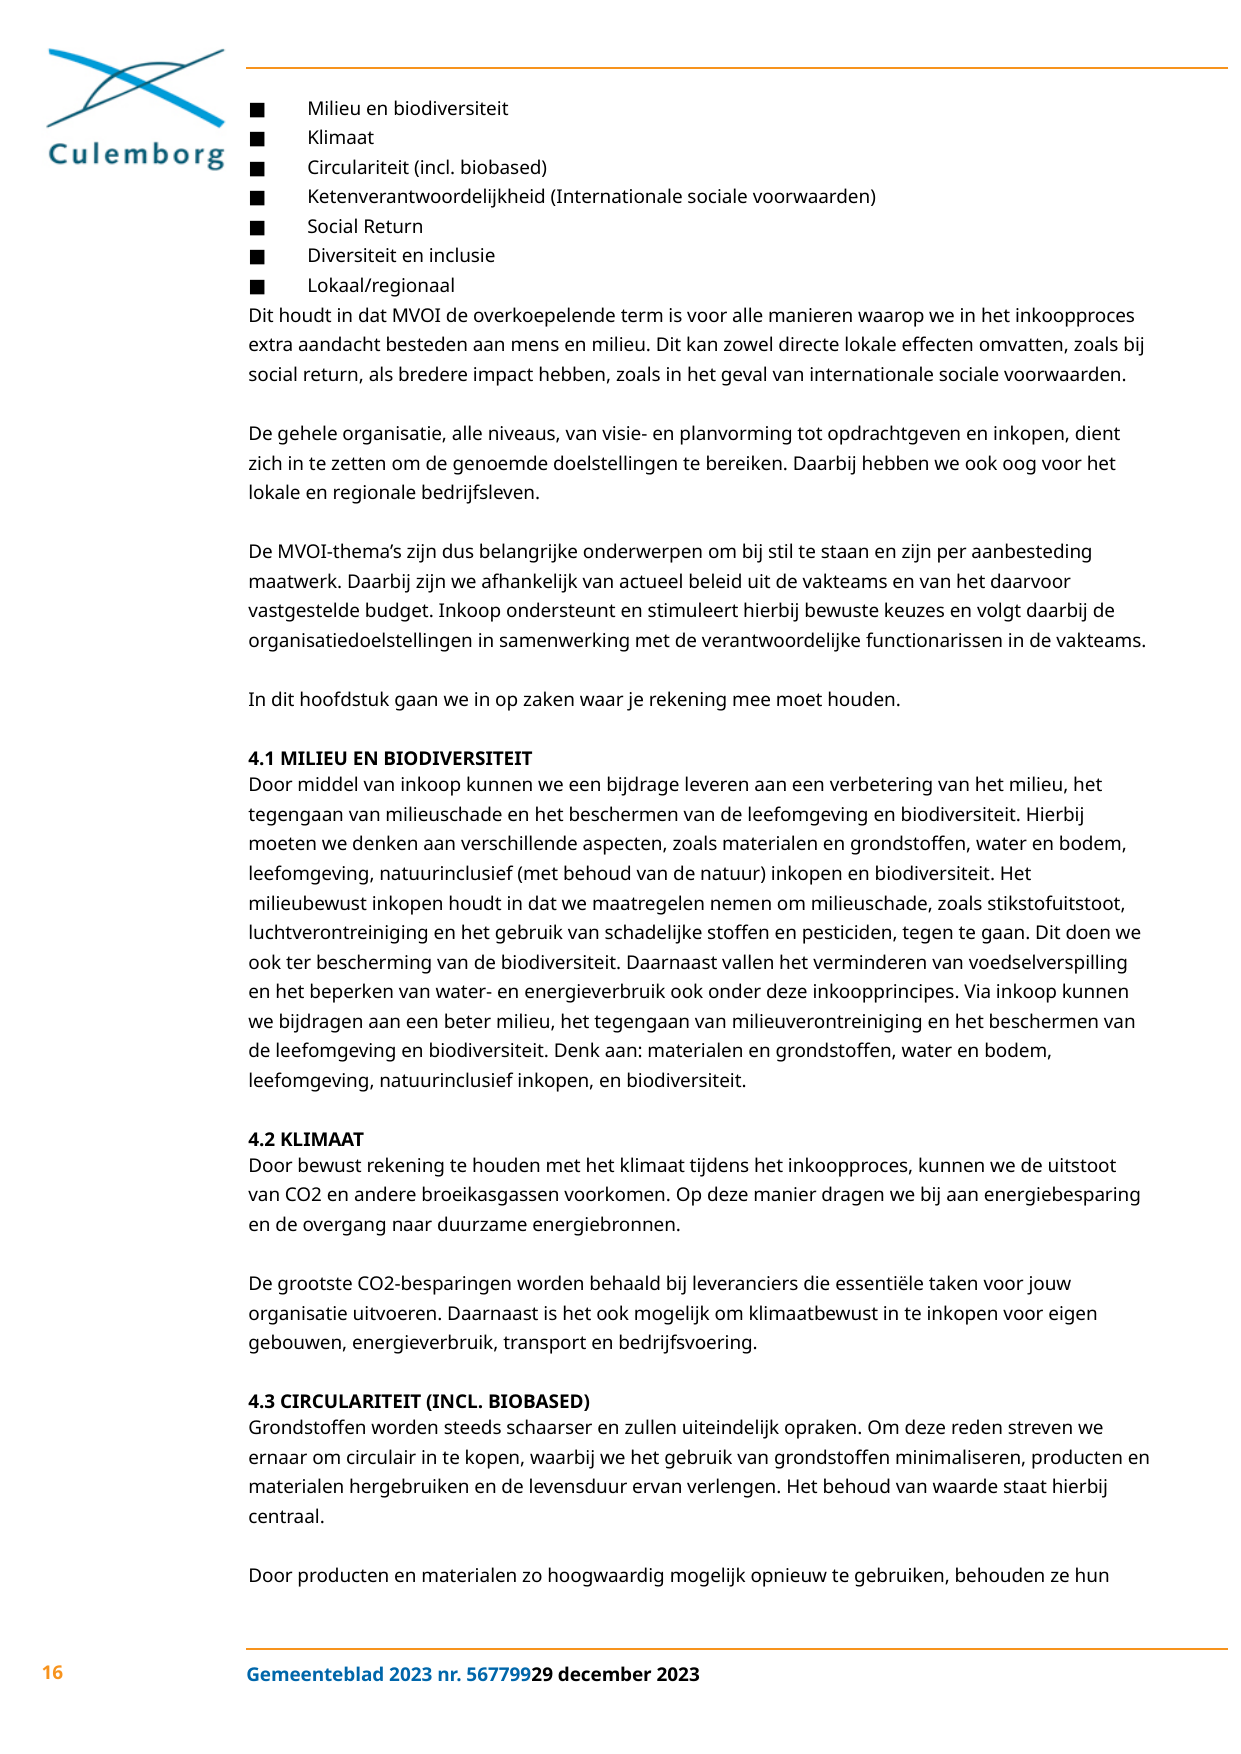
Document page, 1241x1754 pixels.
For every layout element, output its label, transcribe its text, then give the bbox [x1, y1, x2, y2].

text De grootste CO2-besparingen worden behaald bij leveranciers die essentiële taken voor jouw organisatie uitvoeren. Daarnaast is het ook mogelijk om klimaatbewust in te inkopen voor eigen gebouwen, energieverbruik, transport en bedrijfsvoering. [248, 1270, 1152, 1355]
list Diversiteit en inclusie [248, 243, 1152, 268]
list Klimaat [248, 124, 1152, 150]
text De MVOI-thema’s zijn dus belangrijke onderwerpen om bij stil te staan en zijn per aanbesteding maatwerk. Daarbij zijn we afhankelijk van actueel beleid uit de vakteams en van het daarvoor vastgestelde budget. Inkoop ondersteunt en stimuleert hierbij bewuste keuzes en volgt daarbij de organisatiedoelstellingen in samenwerking met de verantwoordelijke functionarissen in de vakteams. [248, 538, 1152, 653]
text 4.1 MILIEU EN BIODIVERSITEIT [248, 746, 1152, 771]
text Door middel van inkoop kunnen we een bijdrage leveren aan een verbetering van het milieu, het tegengaan van milieuschade en het beschermen van de leefomgeving en biodiversiteit. Hierbij moeten we denken aan verschillende aspecten, zoals materialen en grondstoffen, water en bodem, leefomgeving, natuurinclusief (met behoud van de natuur) inkopen en biodiversiteit. Het milieubewust inkopen houdt in dat we maatregelen nemen om milieuschade, zoals stikstofuitstoot, luchtverontreiniging en het gebruik van schadelijke stoffen en pesticiden, tegen te gaan. Dit doen we ook ter bescherming van de biodiversiteit. Daarnaast vallen het verminderen van voedselverspilling en het beperken van water- en energieverbruik ook onder deze inkoopprincipes. Via inkoop kunnen we bijdragen aan een beter milieu, het tegengaan van milieuverontreiniging en het beschermen van de leefomgeving en biodiversiteit. Denk aan: materialen en grondstoffen, water en bodem, leefomgeving, natuurinclusief inkopen, en biodiversiteit. [248, 771, 1152, 1093]
picture [41, 47, 231, 172]
list Lokaal/regionaal [248, 272, 1152, 298]
text Grondstoffen worden steeds schaarser en zullen uiteindelijk opraken. Om deze reden streven we ernaar om circulair in te kopen, waarbij we het gebruik van grondstoffen minimaliseren, producten en materialen hergebruiken en de levensduur ervan verlengen. Het behoud van waarde staat hierbij centraal. [248, 1414, 1152, 1529]
list Circulariteit (incl. biobased) [248, 154, 1152, 180]
list Social Return [248, 213, 1152, 239]
text Door bewust rekening te houden met het klimaat tijdens het inkoopproces, kunnen we de uitstoot van CO2 en andere broeikasgassen voorkomen. Op deze manier dragen we bij aan energiebesparing en de overgang naar duurzame energiebronnen. [248, 1152, 1152, 1237]
list Ketenverantwoordelijkheid (Internationale sociale voorwaarden) [248, 183, 1152, 209]
list Milieu en biodiversiteit [248, 95, 1152, 121]
text Door producten en materialen zo hoogwaardig mogelijk opnieuw te gebruiken, behouden ze hun [248, 1562, 1152, 1588]
text In dit hoofdstuk gaan we in op zaken waar je rekening mee moet houden. [248, 686, 1152, 712]
text 4.2 KLIMAAT [248, 1126, 1152, 1152]
text 4.3 CIRCULARITEIT (INCL. BIOBASED) [248, 1389, 1152, 1414]
text De gehele organisatie, alle niveaus, van visie- en planvorming tot opdrachtgeven en inkopen, dient zich in te zetten om de genoemde doelstellingen te bereiken. Daarbij hebben we ook oog voor het lokale en regionale bedrijfsleven. [248, 420, 1152, 505]
text Dit houdt in dat MVOI de overkoepelende term is voor alle manieren waarop we in het inkoopproces extra aandacht besteden aan mens en milieu. Dit kan zowel directe lokale effecten omvatten, zoals bij social return, als bredere impact hebben, zoals in het geval van internationale sociale voorwaarden. [248, 302, 1152, 387]
